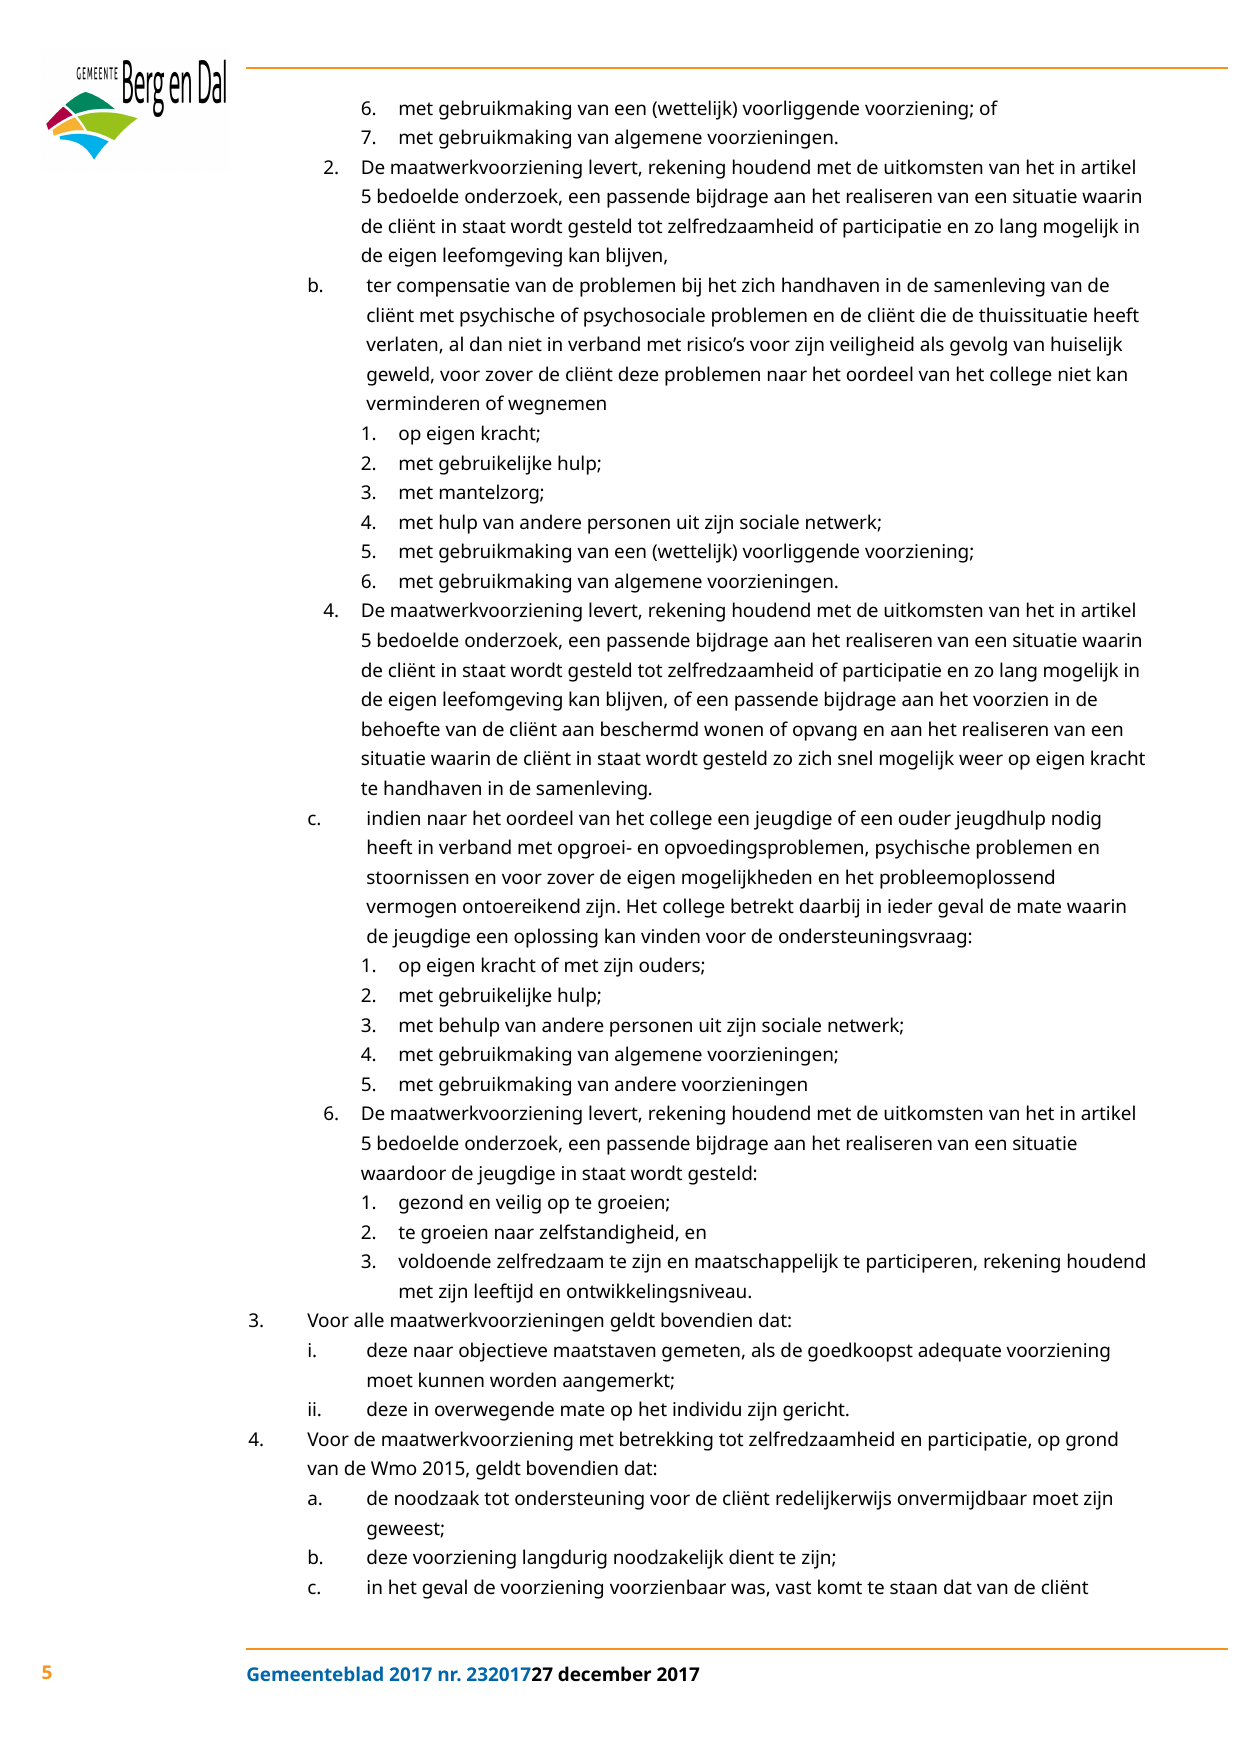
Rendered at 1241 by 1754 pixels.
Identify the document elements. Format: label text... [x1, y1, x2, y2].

list met gebruikmaking van algemene voorzieningen. [361, 568, 1152, 594]
list deze naar objectieve maatstaven gemeten, als de goedkoopst adequate voorziening moet kunnen worden aangemerkt; [307, 1337, 1152, 1393]
list De maatwerkvoorziening levert, rekening houdend met de uitkomsten van het in artikel 5 bedoelde onderzoek, een passende bijdrage aan het realiseren van een situatie waarin de cliënt in staat wordt gesteld tot zelfredzaamheid of participatie en zo lang mogelijk in de eigen leefomgeving kan blijven, [323, 154, 1152, 268]
list met gebruikmaking van andere voorzieningen [361, 1071, 1152, 1097]
list met hulp van andere personen uit zijn sociale netwerk; [361, 509, 1152, 535]
list op eigen kracht; [361, 420, 1152, 446]
list te groeien naar zelfstandigheid, en [361, 1219, 1152, 1245]
list met gebruikmaking van algemene voorzieningen; [361, 1041, 1152, 1067]
list met behulp van andere personen uit zijn sociale netwerk; [361, 1012, 1152, 1038]
list de noodzaak tot ondersteuning voor de cliënt redelijkerwijs onvermijdbaar moet zijn geweest; [307, 1485, 1152, 1541]
list met gebruikelijke hulp; [361, 450, 1152, 476]
list deze voorziening langdurig noodzakelijk dient te zijn; [307, 1544, 1152, 1570]
list De maatwerkvoorziening levert, rekening houdend met de uitkomsten van het in artikel 5 bedoelde onderzoek, een passende bijdrage aan het realiseren van een situatie waardoor de jeugdige in staat wordt gesteld: [323, 1101, 1152, 1186]
list ter compensatie van de problemen bij het zich handhaven in de samenleving van de cliënt met psychische of psychosociale problemen en de cliënt die de thuissituatie heeft verlaten, al dan niet in verband met risico’s voor zijn veiligheid als gevolg van huiselijk geweld, voor zover de cliënt deze problemen naar het oordeel van het college niet kan verminderen of wegnemen [307, 272, 1152, 416]
list deze in overwegende mate op het individu zijn gericht. [307, 1396, 1152, 1422]
list Voor de maatwerkvoorziening met betrekking tot zelfredzaamheid en participatie, op grond van de Wmo 2015, geldt bovendien dat: [248, 1426, 1152, 1481]
list met gebruikmaking van een (wettelijk) voorliggende voorziening; [361, 538, 1152, 564]
list met mantelzorg; [361, 479, 1152, 505]
list voldoende zelfredzaam te zijn en maatschappelijk te participeren, rekening houdend met zijn leeftijd en ontwikkelingsniveau. [361, 1248, 1152, 1304]
list indien naar het oordeel van het college een jeugdige of een ouder jeugdhulp nodig heeft in verband met opgroei- en opvoedingsproblemen, psychische problemen en stoornissen en voor zover de eigen mogelijkheden en het probleemoplossend vermogen ontoereikend zijn. Het college betrekt daarbij in ieder geval de mate waarin de jeugdige een oplossing kan vinden voor de ondersteuningsvraag: [307, 805, 1152, 949]
list De maatwerkvoorziening levert, rekening houdend met de uitkomsten van het in artikel 5 bedoelde onderzoek, een passende bijdrage aan het realiseren van een situatie waarin de cliënt in staat wordt gesteld tot zelfredzaamheid of participatie en zo lang mogelijk in de eigen leefomgeving kan blijven, of een passende bijdrage aan het voorzien in de behoefte van de cliënt aan beschermd wonen of opvang en aan het realiseren van een situatie waarin de cliënt in staat wordt gesteld zo zich snel mogelijk weer op eigen kracht te handhaven in de samenleving. [323, 598, 1152, 801]
list met gebruikelijke hulp; [361, 982, 1152, 1008]
list in het geval de voorziening voorzienbaar was, vast komt te staan dat van de cliënt [307, 1574, 1152, 1600]
list met gebruikmaking van een (wettelijk) voorliggende voorziening; of [361, 95, 1152, 121]
list gezond en veilig op te groeien; [361, 1189, 1152, 1215]
list met gebruikmaking van algemene voorzieningen. [361, 124, 1152, 150]
list op eigen kracht of met zijn ouders; [361, 953, 1152, 978]
list Voor alle maatwerkvoorzieningen geldt bovendien dat: [248, 1308, 1152, 1333]
picture [41, 47, 231, 172]
